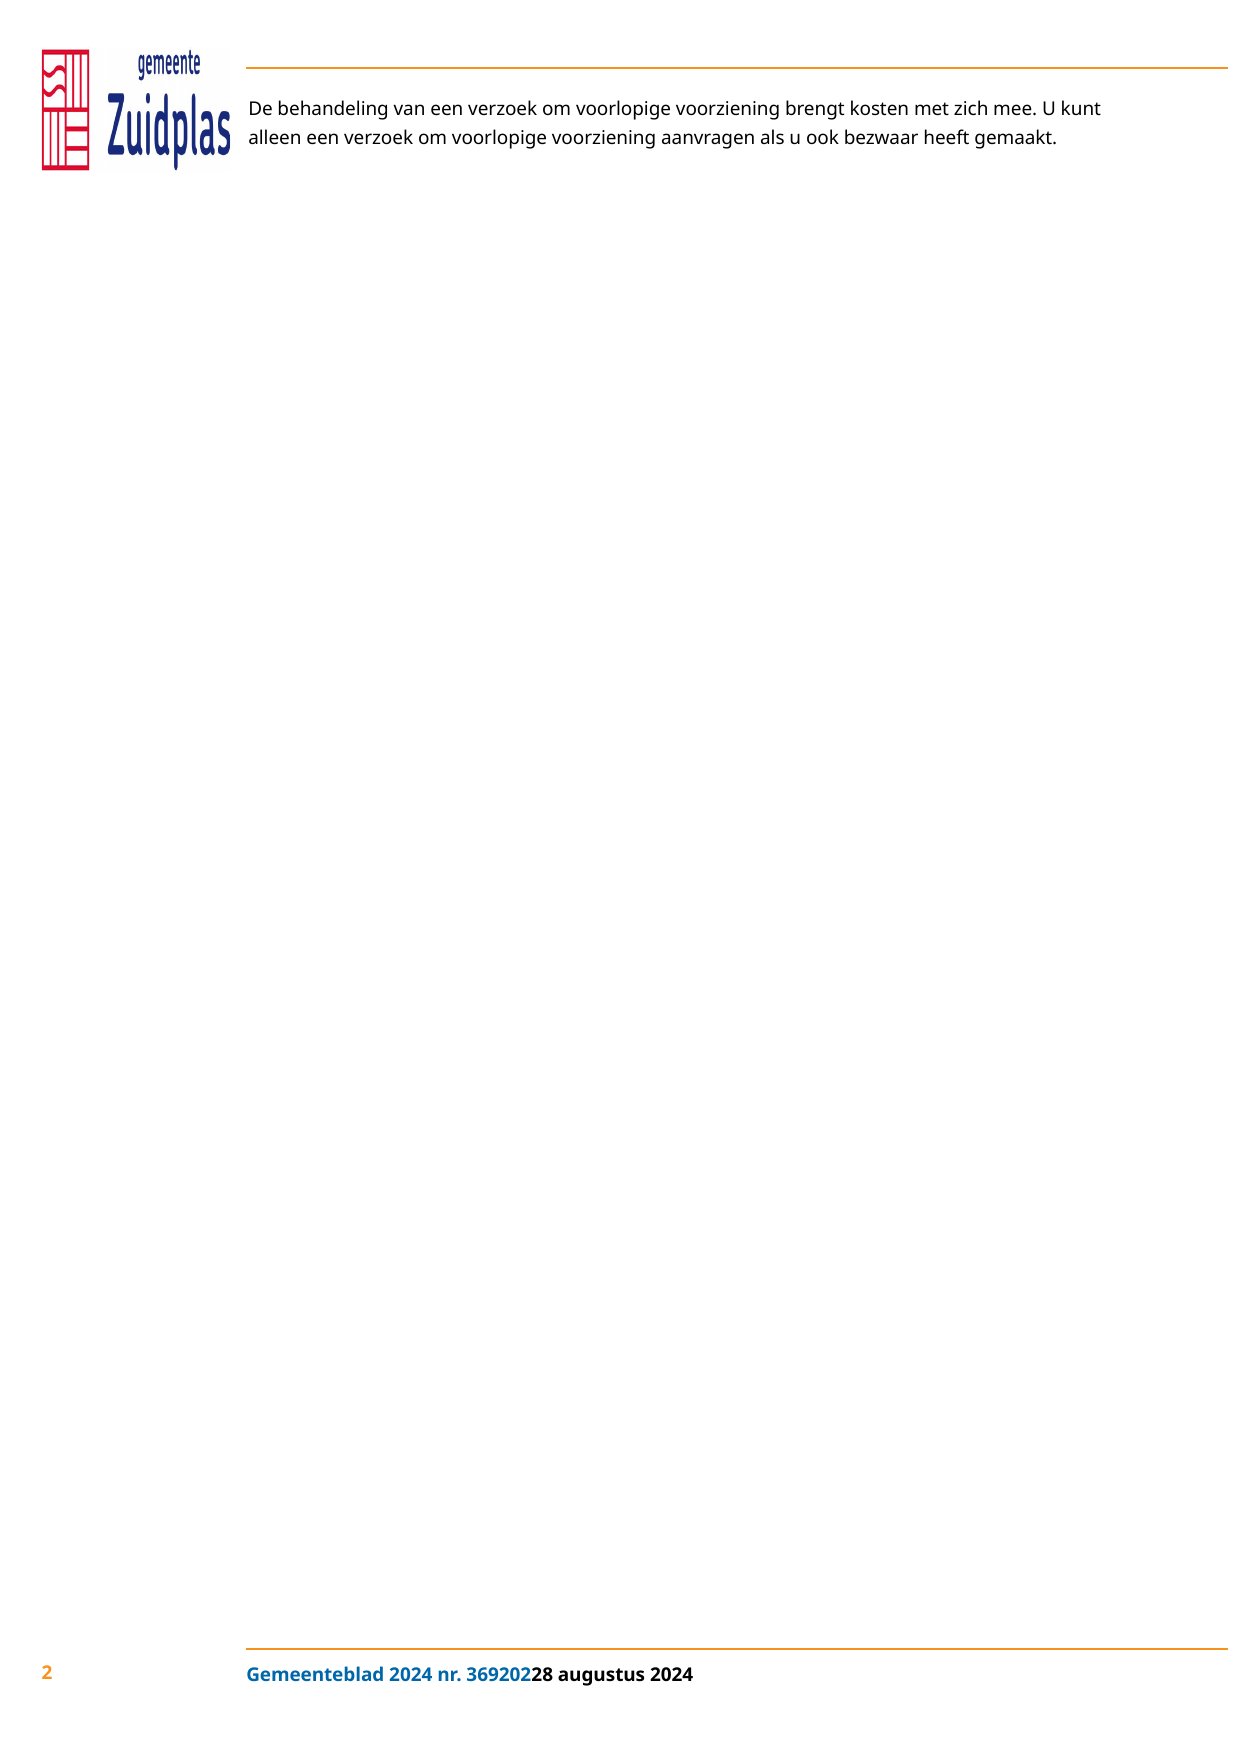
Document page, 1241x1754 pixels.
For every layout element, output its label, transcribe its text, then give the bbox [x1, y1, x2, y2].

text De behandeling van een verzoek om voorlopige voorziening brengt kosten met zich mee. U kunt alleen een verzoek om voorlopige voorziening aanvragen als u ook bezwaar heeft gemaakt. [248, 95, 1152, 150]
picture [41, 47, 231, 172]
